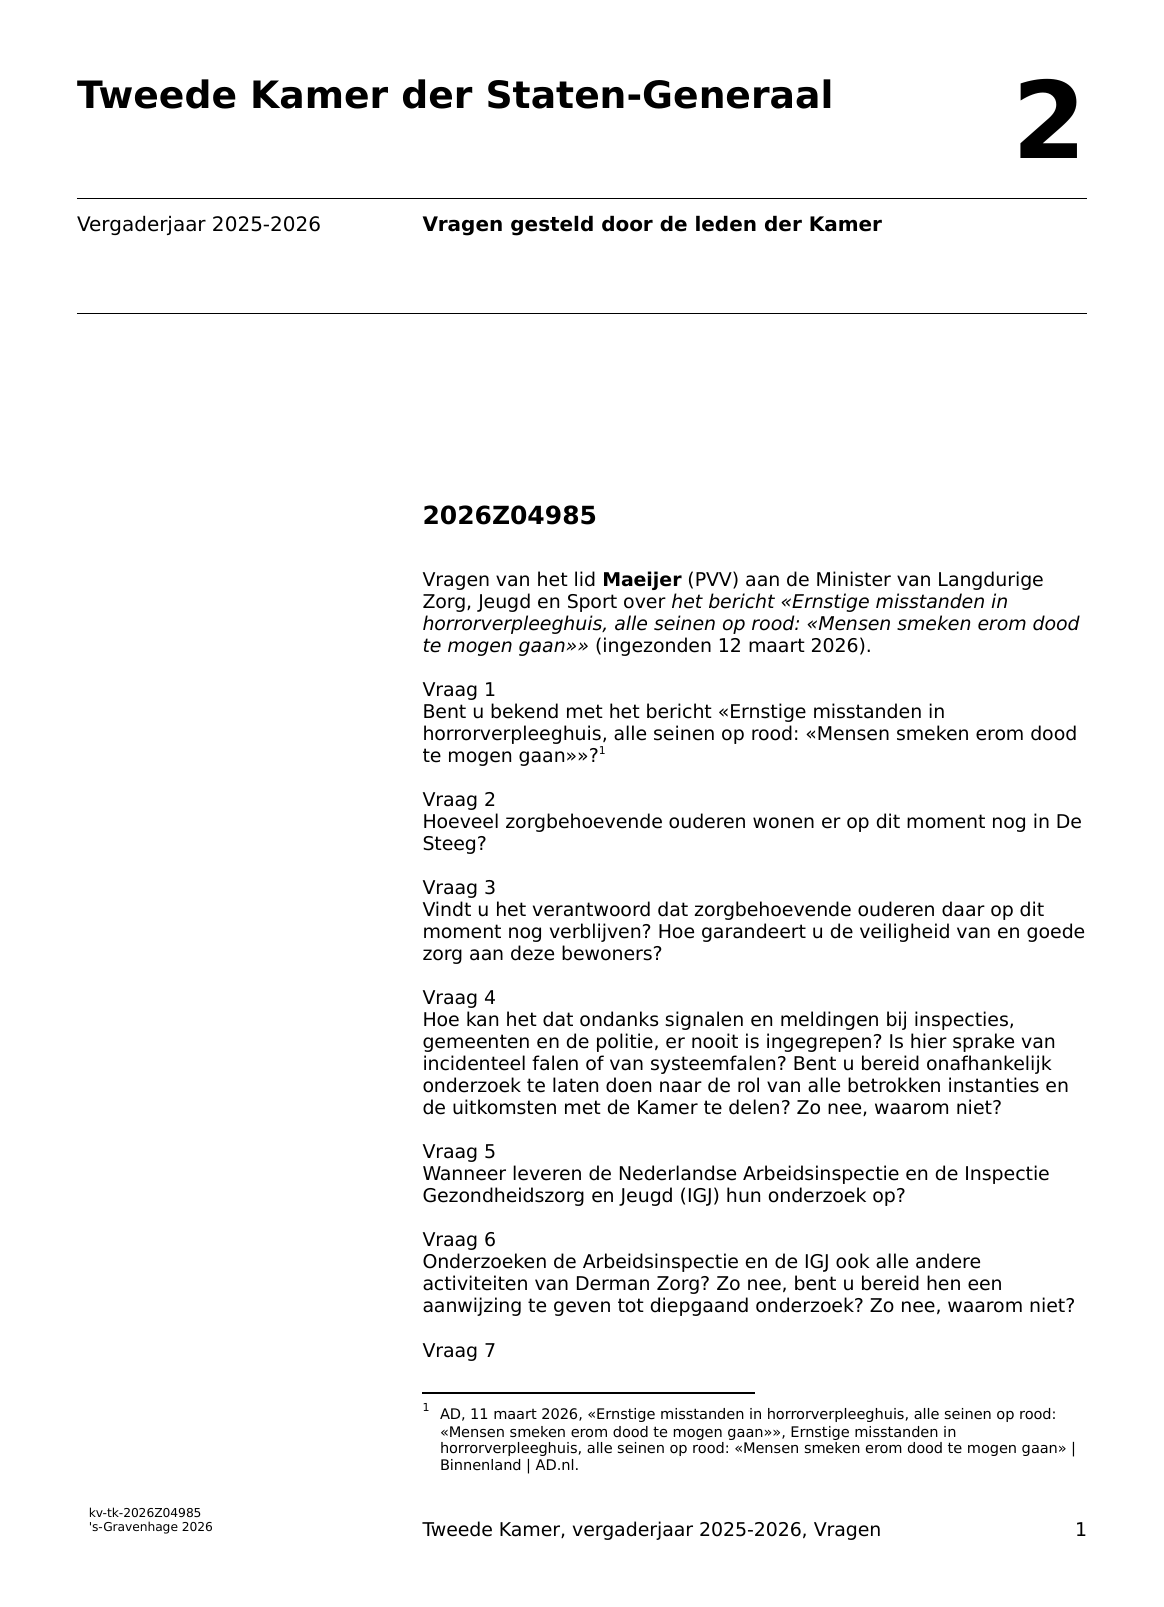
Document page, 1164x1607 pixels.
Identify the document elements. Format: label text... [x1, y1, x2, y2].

table_cell Vergaderjaar 2025-2026 [77, 199, 422, 313]
text Vraag 6 [422, 1229, 1087, 1251]
table_header Tweede Kamer der Staten-Generaal [77, 59, 886, 198]
text Vragen van het lid Maeijer (PVV) aan de Minister van Langdurige Zorg, Jeugd en Sport over het bericht «Ernstige misstanden in horrorverpleeghuis, alle seinen op rood: «Mensen smeken erom dood te mogen gaan»» (ingezonden 12 maart 2026). [422, 569, 1087, 657]
text AD, 11 maart 2026, «Ernstige misstanden in horrorverpleeghuis, alle seinen op rood: «Mensen smeken erom dood te mogen gaan»», Ernstige misstanden in horrorverpleeghuis, alle seinen op rood: «Mensen smeken erom dood te mogen gaan» | Binnenland | AD.nl. [422, 1402, 1087, 1474]
text Vraag 1 [422, 679, 1087, 701]
text kv-tk-2026Z04985 [88, 1506, 323, 1520]
text Vraag 2 [422, 789, 1087, 811]
text 2026Z04985 [422, 501, 1087, 531]
text Wanneer leveren de Nederlandse Arbeidsinspectie en de Inspectie Gezondheidszorg en Jeugd (IGJ) hun onderzoek op? [422, 1163, 1087, 1207]
table_cell Vragen gesteld door de leden der Kamer [422, 199, 1087, 313]
text Vindt u het verantwoord dat zorgbehoevende ouderen daar op dit moment nog verblijven? Hoe garandeert u de veiligheid van en goede zorg aan deze bewoners? [422, 899, 1087, 965]
text Vraag 7 [422, 1339, 1087, 1361]
text Vraag 5 [422, 1141, 1087, 1163]
text 's-Gravenhage 2026 [88, 1520, 323, 1534]
text Bent u bekend met het bericht «Ernstige misstanden in horrorverpleeghuis, alle seinen op rood: «Mensen smeken erom dood te mogen gaan»»? [422, 701, 1087, 767]
text Vraag 4 [422, 987, 1087, 1009]
text Hoeveel zorgbehoevende ouderen wonen er op dit moment nog in De Steeg? [422, 811, 1087, 855]
text Onderzoeken de Arbeidsinspectie en de IGJ ook alle andere activiteiten van Derman Zorg? Zo nee, bent u bereid hen een aanwijzing te geven tot diepgaand onderzoek? Zo nee, waarom niet? [422, 1251, 1087, 1317]
text Hoe kan het dat ondanks signalen en meldingen bij inspecties, gemeenten en de politie, er nooit is ingegrepen? Is hier sprake van incidenteel falen of van systeemfalen? Bent u bereid onafhankelijk onderzoek te laten doen naar de rol van alle betrokken instanties en de uitkomsten met de Kamer te delen? Zo nee, waarom niet? [422, 1009, 1087, 1119]
text Vraag 3 [422, 877, 1087, 899]
table_header 2 [886, 59, 1087, 198]
